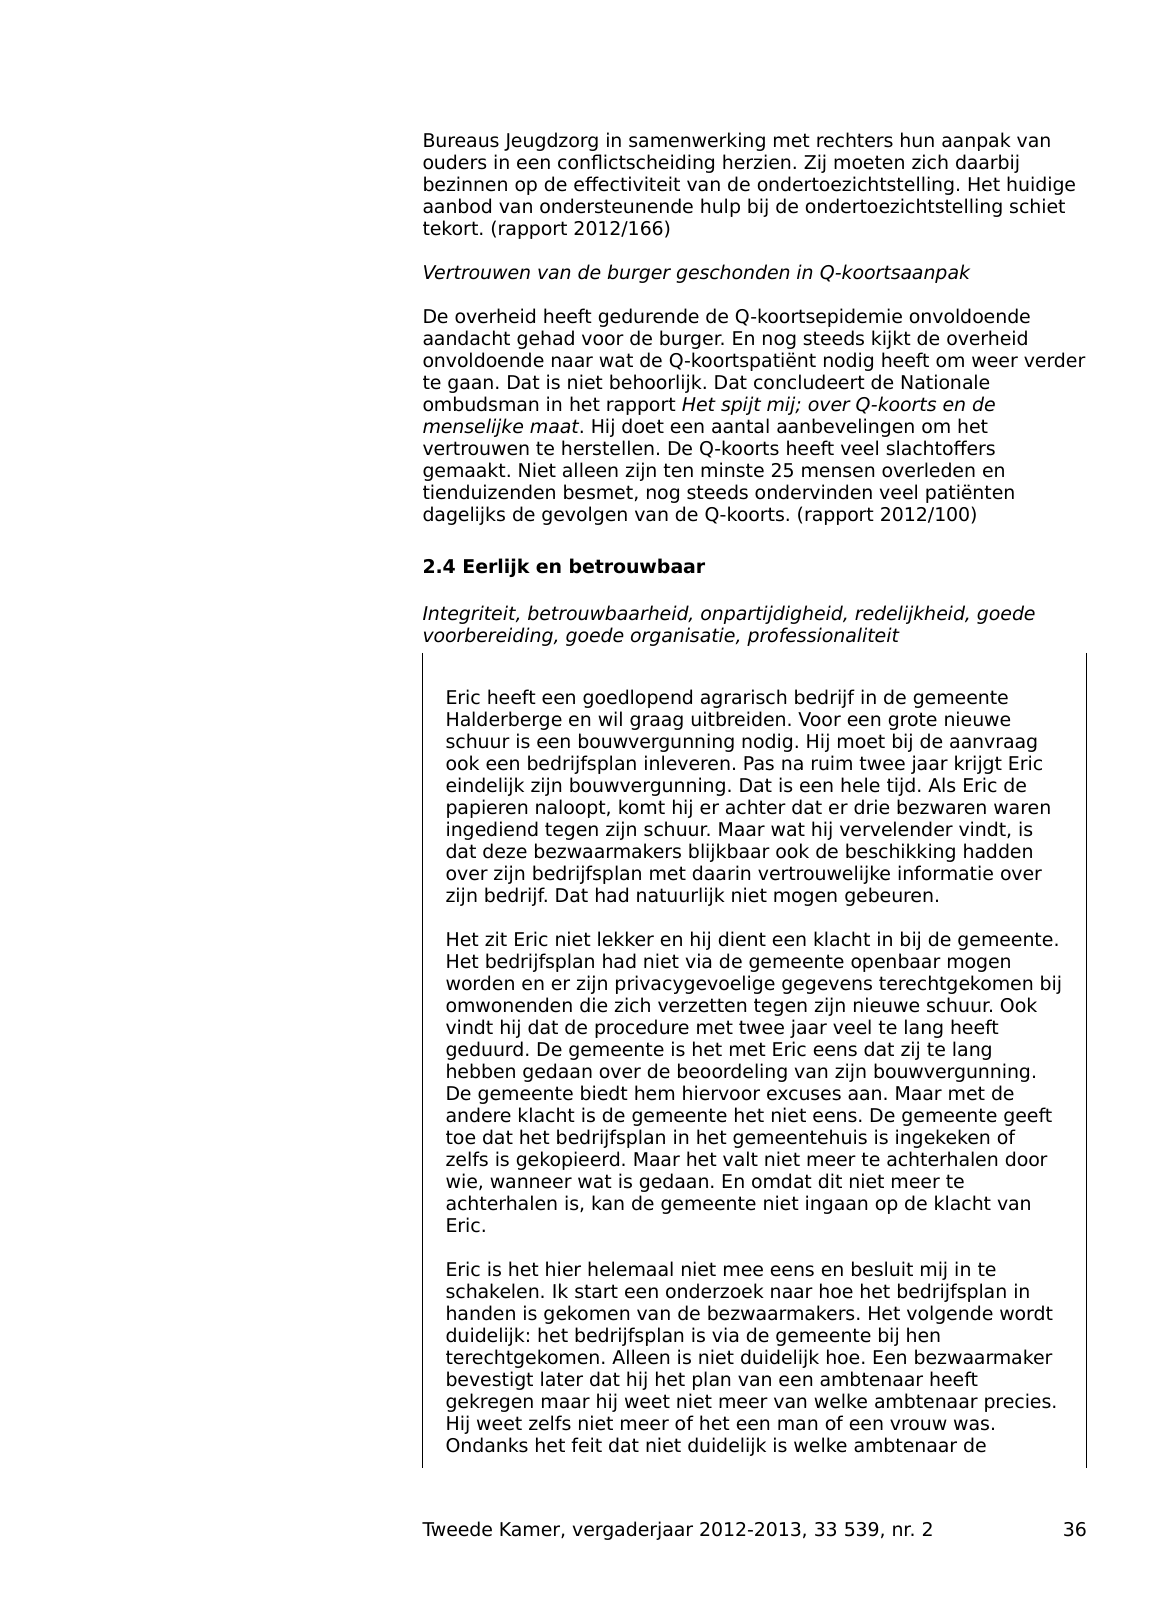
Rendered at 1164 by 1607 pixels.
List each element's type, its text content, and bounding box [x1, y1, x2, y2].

subtitle 2.4 Eerlijk en betrouwbaar [422, 556, 1087, 578]
text De overheid heeft gedurende de Q-koortsepidemie onvoldoende aandacht gehad voor de burger. En nog steeds kijkt de overheid onvoldoende naar wat de Q-koortspatiënt nodig heeft om weer verder te gaan. Dat is niet behoorlijk. Dat concludeert de Nationale ombudsman in het rapport Het spijt mij; over Q-koorts en de menselijke maat. Hij doet een aantal aanbevelingen om het vertrouwen te herstellen. De Q-koorts heeft veel slachtoffers gemaakt. Niet alleen zijn ten minste 25 mensen overleden en tienduizenden besmet, nog steeds ondervinden veel patiënten dagelijks de gevolgen van de Q-koorts. (rapport 2012/100) [422, 306, 1087, 526]
subtitle Integriteit, betrouwbaarheid, onpartijdigheid, redelijkheid, goede voorbereiding, goede organisatie, professionaliteit [422, 603, 1087, 647]
text Bureaus Jeugdzorg in samenwerking met rechters hun aanpak van ouders in een conflictscheiding herzien. Zij moeten zich daarbij bezinnen op de effectiviteit van de ondertoezichtstelling. Het huidige aanbod van ondersteunende hulp bij de ondertoezichtstelling schiet tekort. (rapport 2012/166) [422, 130, 1087, 240]
subtitle Vertrouwen van de burger geschonden in Q-koortsaanpak [422, 262, 1087, 284]
table_header Eric heeft een goedlopend agrarisch bedrijf in de gemeente Halderberge en wil graag uitbreiden. Voor een grote nieuwe schuur is een bouwvergunning nodig. Hij moet bij de aanvraag ook een bedrijfsplan inleveren. Pas na ruim twee jaar krijgt Eric eindelijk zijn bouwvergunning. Dat is een hele tijd. Als Eric de papieren naloopt, komt hij er achter dat er drie bezwaren waren ingediend tegen zijn schuur. Maar wat hij vervelender vindt, is dat deze bezwaarmakers blijkbaar ook de beschikking hadden over zijn bedrijfsplan met daarin vertrouwelijke informatie over zijn bedrijf. Dat had natuurlijk niet mogen gebeuren. Het zit Eric niet lekker en hij dient een klacht in bij de gemeente. Het bedrijfsplan had niet via de gemeente openbaar mogen worden en er zijn privacygevoelige gegevens terechtgekomen bij omwonenden die zich verzetten tegen zijn nieuwe schuur. Ook vindt hij dat de procedure met twee jaar veel te lang heeft geduurd. De gemeente is het met Eric eens dat zij te lang hebben gedaan over de beoordeling van zijn bouwvergunning. De gemeente biedt hem hiervoor excuses aan. Maar met de andere klacht is de gemeente het niet eens. De gemeente geeft toe dat het bedrijfsplan in het gemeentehuis is ingekeken of zelfs is gekopieerd. Maar het valt niet meer te achterhalen door wie, wanneer wat is gedaan. En omdat dit niet meer te achterhalen is, kan de gemeente niet ingaan op de klacht van Eric. Eric is het hier helemaal niet mee eens en besluit mij in te schakelen. Ik start een onderzoek naar hoe het bedrijfsplan in handen is gekomen van de bezwaarmakers. Het volgende wordt duidelijk: het bedrijfsplan is via de gemeente bij hen terechtgekomen. Alleen is niet duidelijk hoe. Een bezwaarmaker bevestigt later dat hij het plan van een ambtenaar heeft gekregen maar hij weet niet meer van welke ambtenaar precies. Hij weet zelfs niet meer of het een man of een vrouw was. Ondanks het feit dat niet duidelijk is welke ambtenaar de [423, 653, 1086, 1468]
